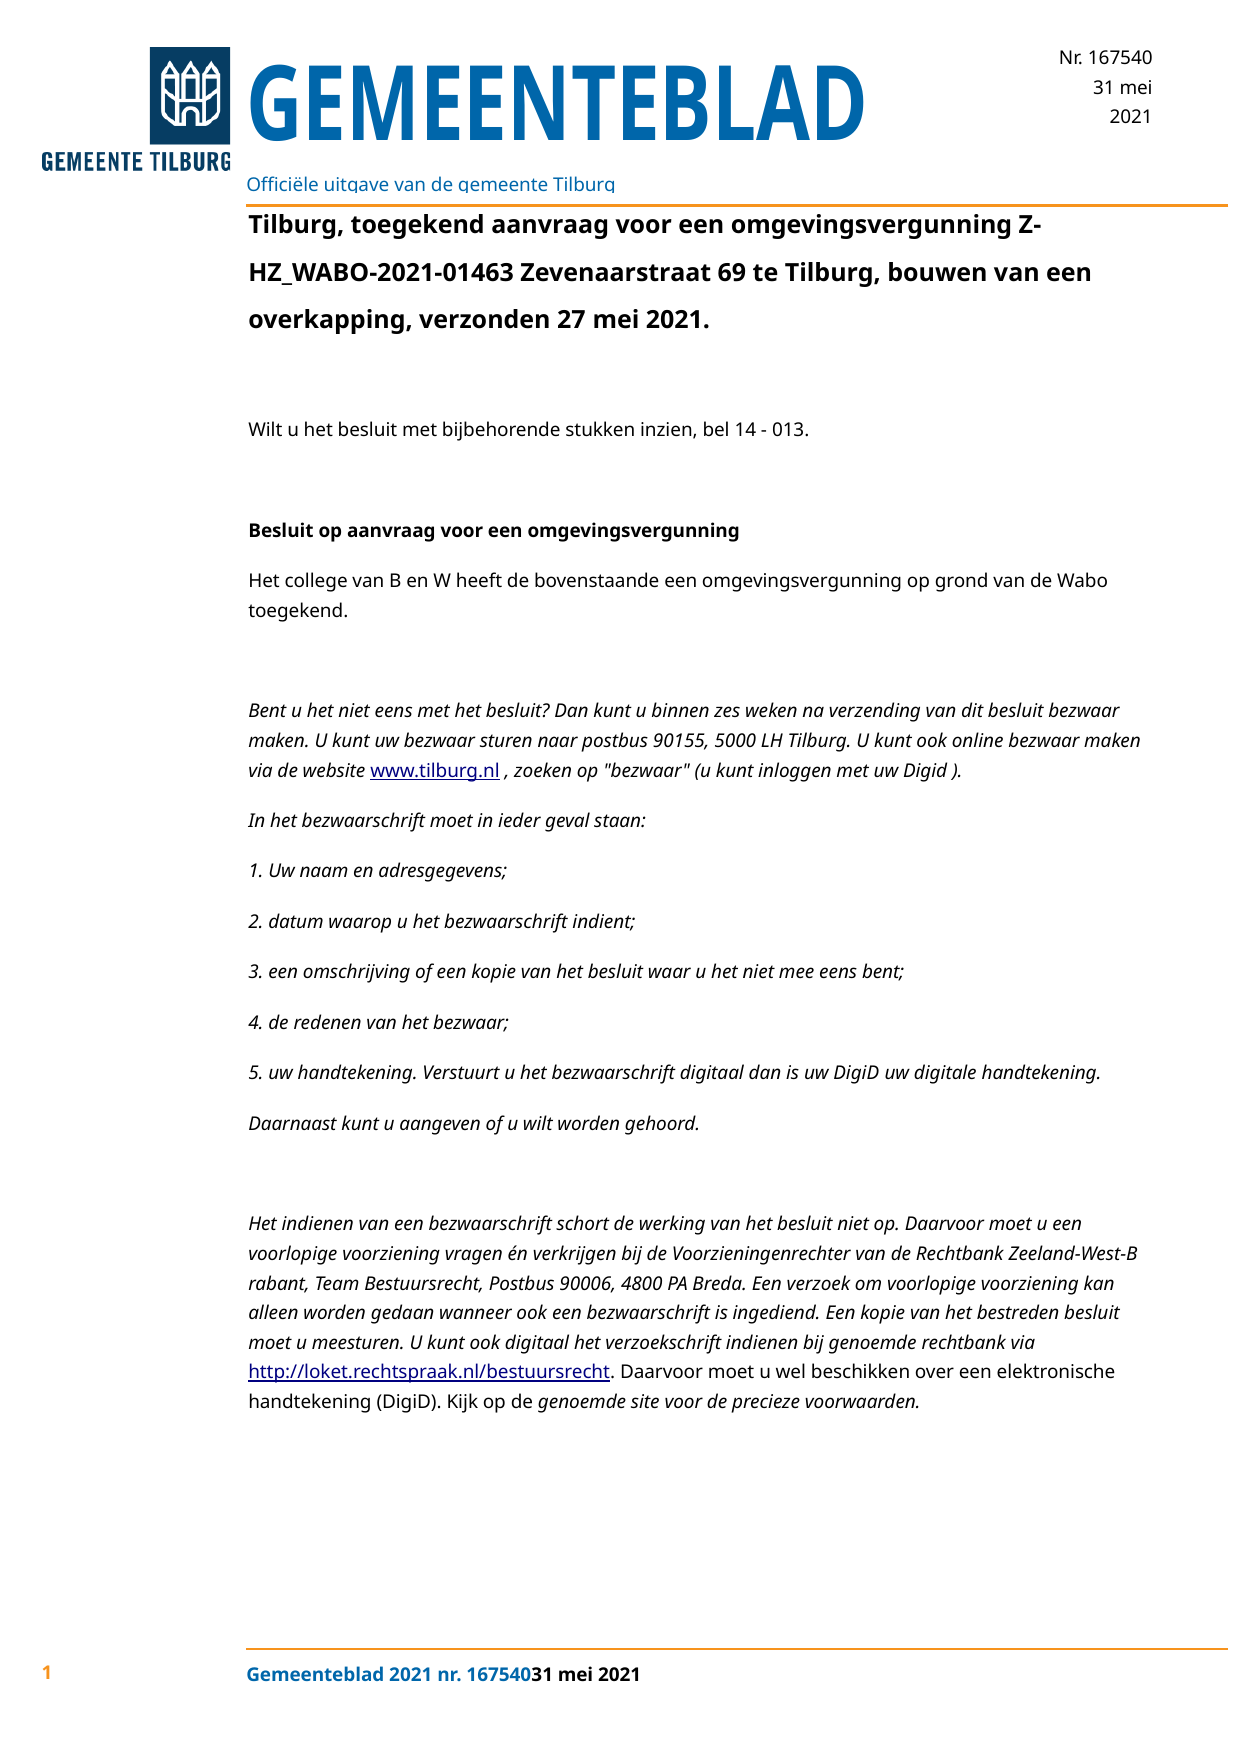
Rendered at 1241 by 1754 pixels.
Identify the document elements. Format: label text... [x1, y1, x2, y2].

text 4. de redenen van het bezwaar; [248, 1009, 1152, 1034]
text Tilburg, toegekend aanvraag voor een omgevingsvergunning Z-HZ_WABO-2021-01463 Zevenaarstraat 69 te Tilburg, bouwen van een overkapping, verzonden 27 mei 2021. [248, 207, 1152, 336]
text 1. Uw naam en adresgegevens; [248, 858, 1152, 883]
text 5. uw handtekening. Verstuurt u het bezwaarschrift digitaal dan is uw DigiD uw digitale handtekening. [248, 1059, 1152, 1085]
picture [41, 47, 231, 172]
text Het college van B en W heeft de bovenstaande een omgevingsvergunning op grond van de Wabo toegekend. [248, 567, 1152, 622]
text Besluit op aanvraag voor een omgevingsvergunning [248, 517, 1152, 542]
text Daarnaast kunt u aangeven of u wilt worden gehoord. [248, 1110, 1152, 1135]
text Wilt u het besluit met bijbehorende stukken inzien, bel 14 - 013. [248, 416, 1152, 442]
text Het indienen van een bezwaarschrift schort de werking van het besluit niet op. Daarvoor moet u een voorlopige voorziening vragen én verkrijgen bij de Voorzieningenrechter van de Rechtbank Zeeland-West-B rabant, Team Bestuursrecht, Postbus 90006, 4800 PA Breda. Een verzoek om voorlopige voorziening kan alleen worden gedaan wanneer ook een bezwaarschrift is ingediend. Een kopie van het bestreden besluit moet u meesturen. U kunt ook digitaal het verzoekschrift indienen bij genoemde rechtbank via http://loket.rechtspraak.nl/bestuursrecht. Daarvoor moet u wel beschikken over een elektronische handtekening (DigiD). Kijk op de genoemde site voor de precieze voorwaarden. [248, 1211, 1152, 1414]
text 2. datum waarop u het bezwaarschrift indient; [248, 908, 1152, 934]
text 3. een omschrijving of een kopie van het besluit waar u het niet mee eens bent; [248, 958, 1152, 984]
text Bent u het niet eens met het besluit? Dan kunt u binnen zes weken na verzending van dit besluit bezwaar maken. U kunt uw bezwaar sturen naar postbus 90155, 5000 LH Tilburg. U kunt ook online bezwaar maken via de website www.tilburg.nl , zoeken op "bezwaar" (u kunt inloggen met uw Digid ). [248, 698, 1152, 782]
text In het bezwaarschrift moet in ieder geval staan: [248, 807, 1152, 833]
